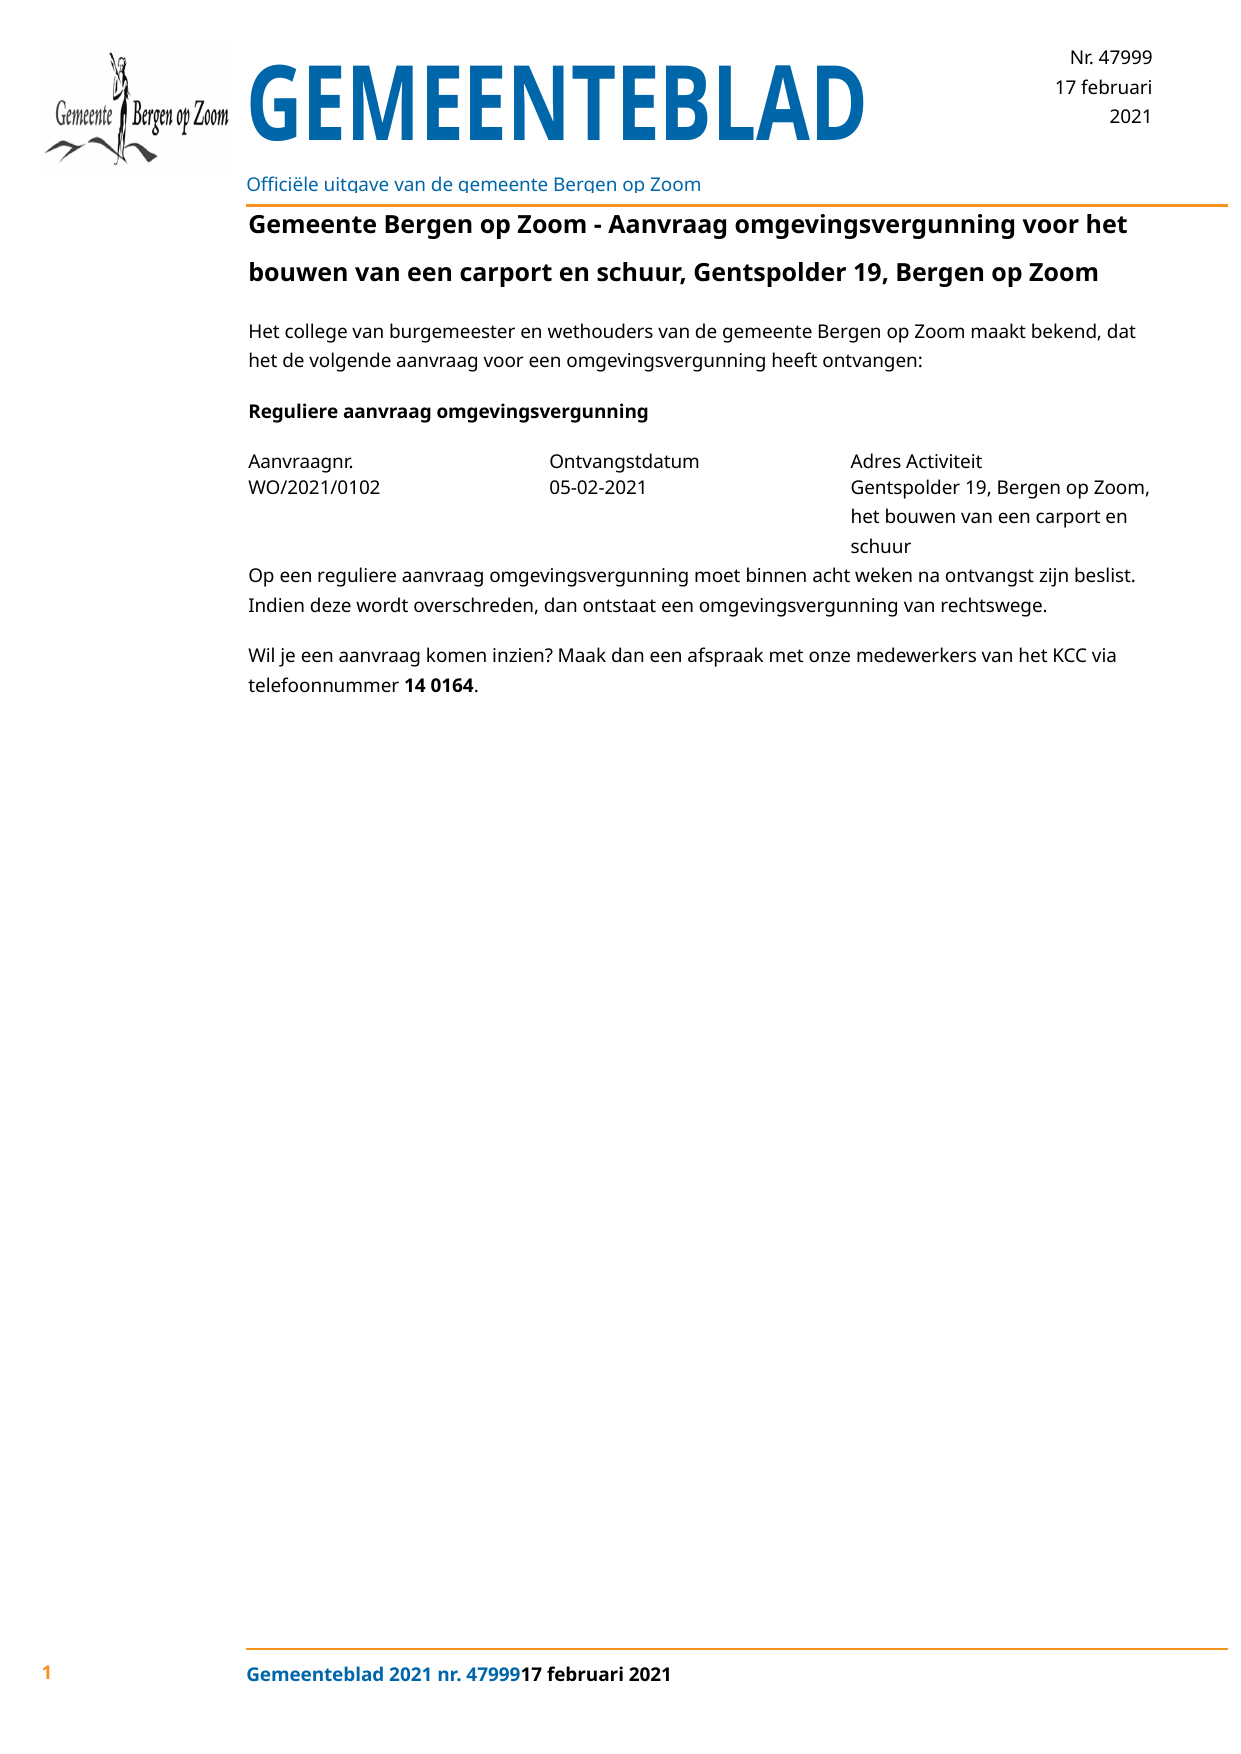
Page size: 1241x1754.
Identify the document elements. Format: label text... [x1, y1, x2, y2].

text Op een reguliere aanvraag omgevingsvergunning moet binnen acht weken na ontvangst zijn beslist. Indien deze wordt overschreden, dan ontstaat een omgevingsvergunning van rechtswege. [248, 562, 1152, 618]
picture [41, 47, 231, 172]
text Wil je een aanvraag komen inzien? Maak dan een afspraak met onze medewerkers van het KCC via telefoonnummer 14 0164. [248, 642, 1152, 698]
text Gemeente Bergen op Zoom - Aanvraag omgevingsvergunning voor het bouwen van een carport en schuur, Gentspolder 19, Bergen op Zoom [248, 207, 1152, 288]
table_header Ontvangstdatum [549, 449, 850, 474]
table_header Aanvraagnr. [248, 449, 549, 474]
table_cell WO/2021/0102 [248, 474, 549, 559]
text Het college van burgemeester en wethouders van de gemeente Bergen op Zoom maakt bekend, dat het de volgende aanvraag voor een omgevingsvergunning heeft ontvangen: [248, 318, 1152, 373]
table_cell Gentspolder 19, Bergen op Zoom, het bouwen van een carport en schuur [850, 474, 1152, 559]
table_header Adres Activiteit [850, 449, 1152, 474]
text Reguliere aanvraag omgevingsvergunning [248, 398, 1152, 424]
table_cell 05-02-2021 [549, 474, 850, 559]
